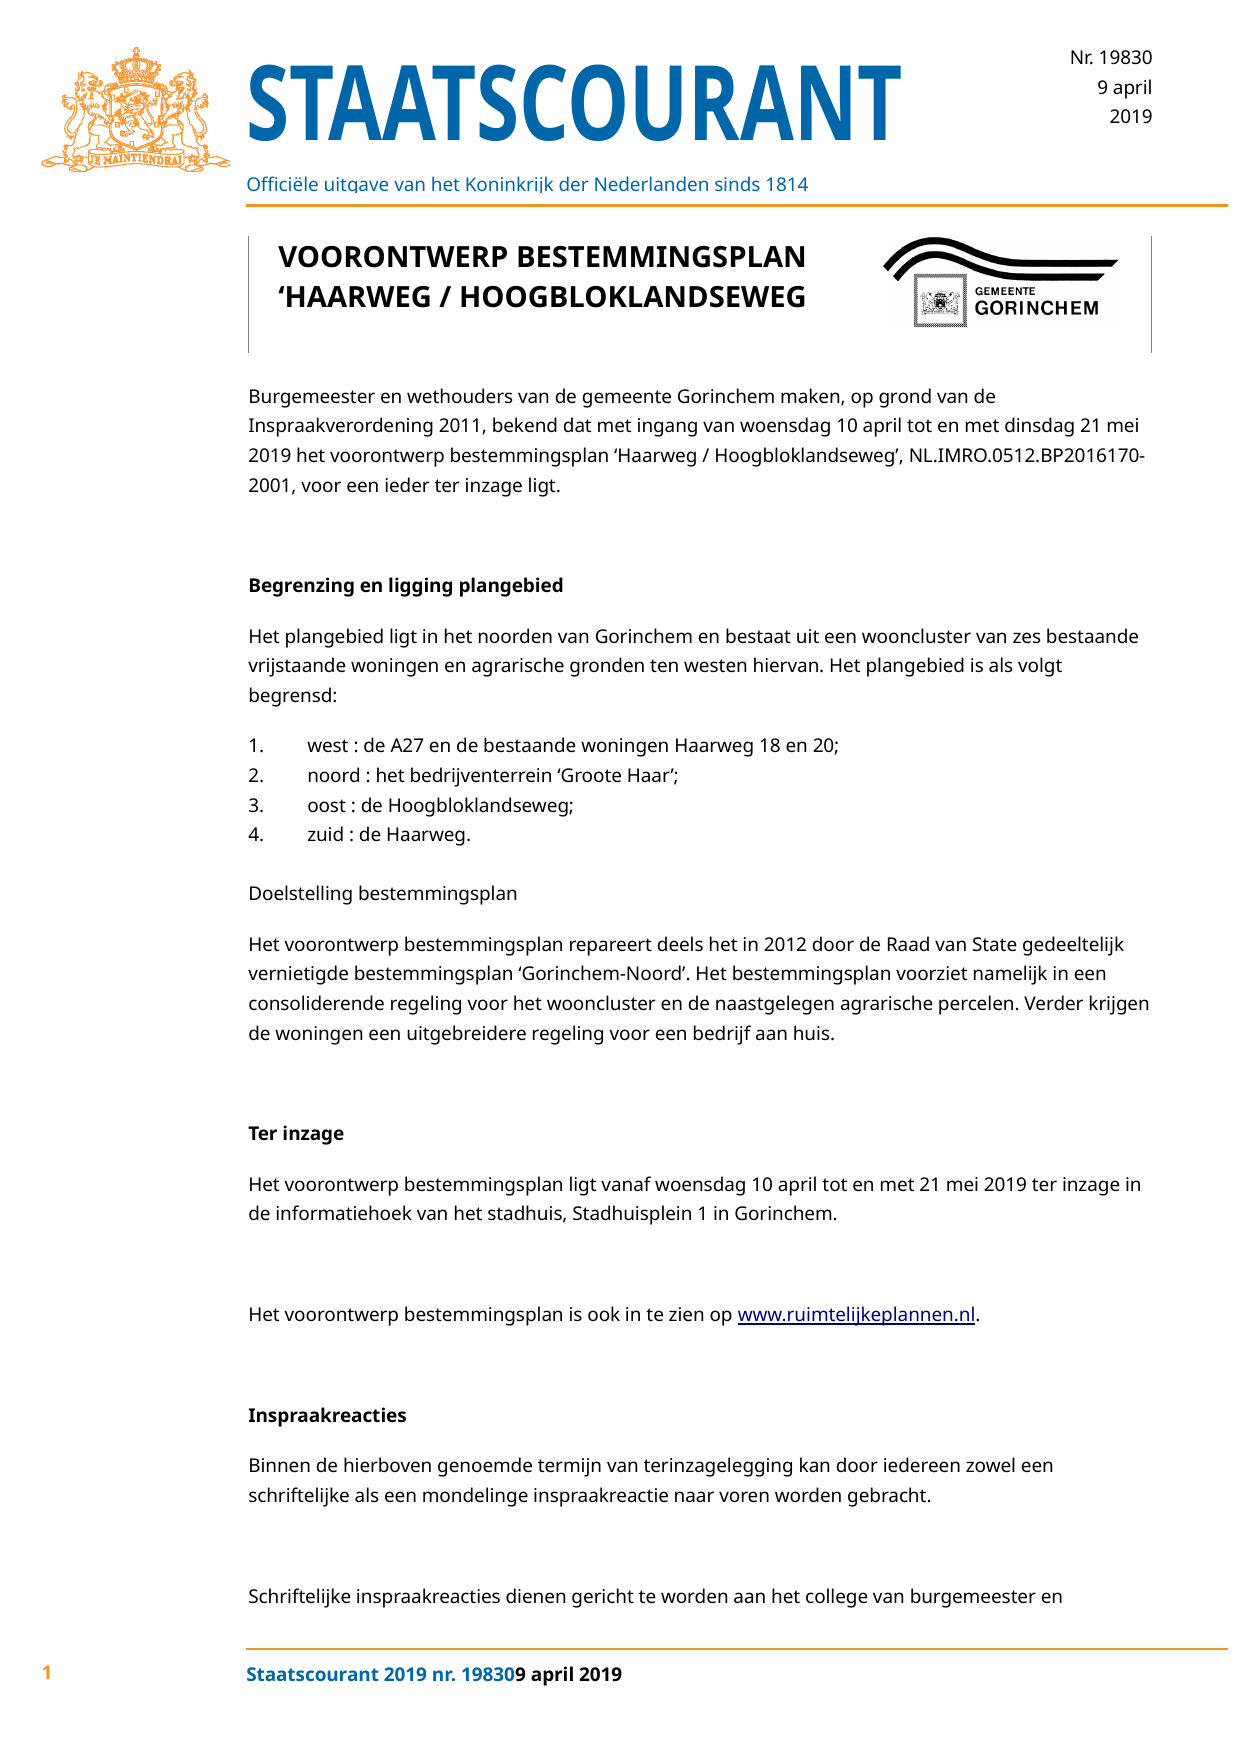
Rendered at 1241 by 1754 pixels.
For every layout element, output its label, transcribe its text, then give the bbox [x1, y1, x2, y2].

picture [882, 236, 1119, 328]
picture [41, 47, 231, 172]
text Inspraakreacties [248, 1402, 1152, 1428]
table_header VOORONTWERP BESTEMMINGSPLAN ‘HAARWEG / HOOGBLOKLANDSEWEG [249, 236, 850, 353]
table_header [850, 236, 1151, 353]
text Het voorontwerp bestemmingsplan repareert deels het in 2012 door de Raad van State gedeeltelijk vernietigde bestemmingsplan ‘Gorinchem-Noord’. Het bestemmingsplan voorziet namelijk in een consoliderende regeling voor het wooncluster en de naastgelegen agrarische percelen. Verder krijgen de woningen een uitgebreidere regeling voor een bedrijf aan huis. [248, 931, 1152, 1045]
text Burgemeester en wethouders van de gemeente Gorinchem maken, op grond van de Inspraakverordening 2011, bekend dat met ingang van woensdag 10 april tot en met dinsdag 21 mei 2019 het voorontwerp bestemmingsplan ‘Haarweg / Hoogbloklandseweg’, NL.IMRO.0512.BP2016170-2001, voor een ieder ter inzage ligt. [248, 383, 1152, 497]
list zuid : de Haarweg. [248, 821, 1152, 847]
list noord : het bedrijventerrein ‘Groote Haar’; [248, 762, 1152, 788]
text Het plangebied ligt in het noorden van Gorinchem en bestaat uit een wooncluster van zes bestaande vrijstaande woningen en agrarische gronden ten westen hiervan. Het plangebied is als volgt begrensd: [248, 623, 1152, 708]
text Het voorontwerp bestemmingsplan ligt vanaf woensdag 10 april tot en met 21 mei 2019 ter inzage in de informatiehoek van het stadhuis, Stadhuisplein 1 in Gorinchem. [248, 1171, 1152, 1226]
text Ter inzage [248, 1121, 1152, 1146]
text Doelstelling bestemmingsplan [248, 881, 1152, 906]
list west : de A27 en de bestaande woningen Haarweg 18 en 20; [248, 733, 1152, 758]
text Begrenzing en ligging plangebied [248, 573, 1152, 598]
text Binnen de hierboven genoemde termijn van terinzagelegging kan door iedereen zowel een schriftelijke als een mondelinge inspraakreactie naar voren worden gebracht. [248, 1453, 1152, 1508]
list oost : de Hoogbloklandseweg; [248, 792, 1152, 817]
text Het voorontwerp bestemmingsplan is ook in te zien op www.ruimtelijkeplannen.nl. [248, 1301, 1152, 1327]
text Schriftelijke inspraakreacties dienen gericht te worden aan het college van burgemeester en [248, 1583, 1152, 1609]
